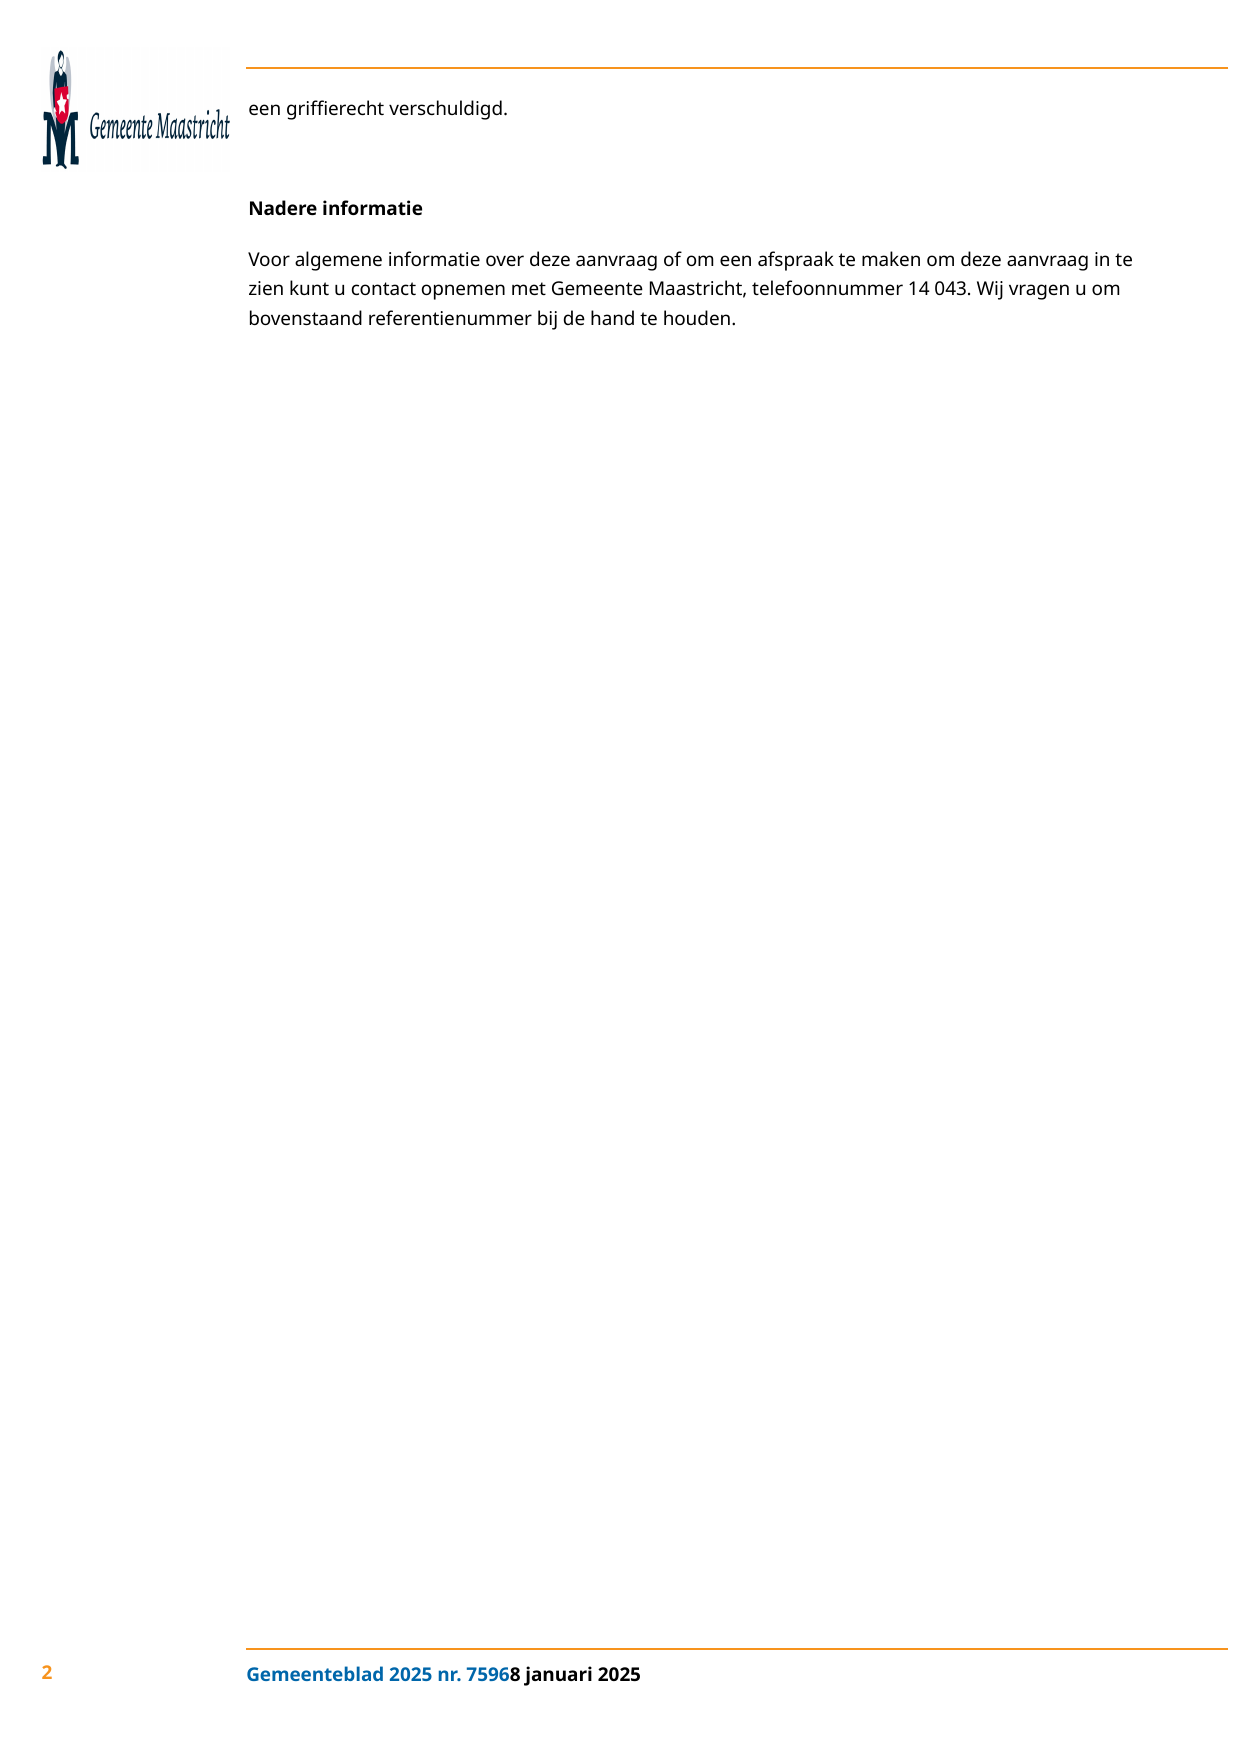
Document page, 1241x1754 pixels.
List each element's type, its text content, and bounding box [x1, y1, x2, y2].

picture [41, 47, 231, 172]
text Voor algemene informatie over deze aanvraag of om een afspraak te maken om deze aanvraag in te zien kunt u contact opnemen met Gemeente Maastricht, telefoonnummer 14 043. Wij vragen u om bovenstaand referentienummer bij de hand te houden. [248, 246, 1152, 331]
text een griffierecht verschuldigd. [248, 95, 1152, 121]
text Nadere informatie [248, 196, 1152, 221]
